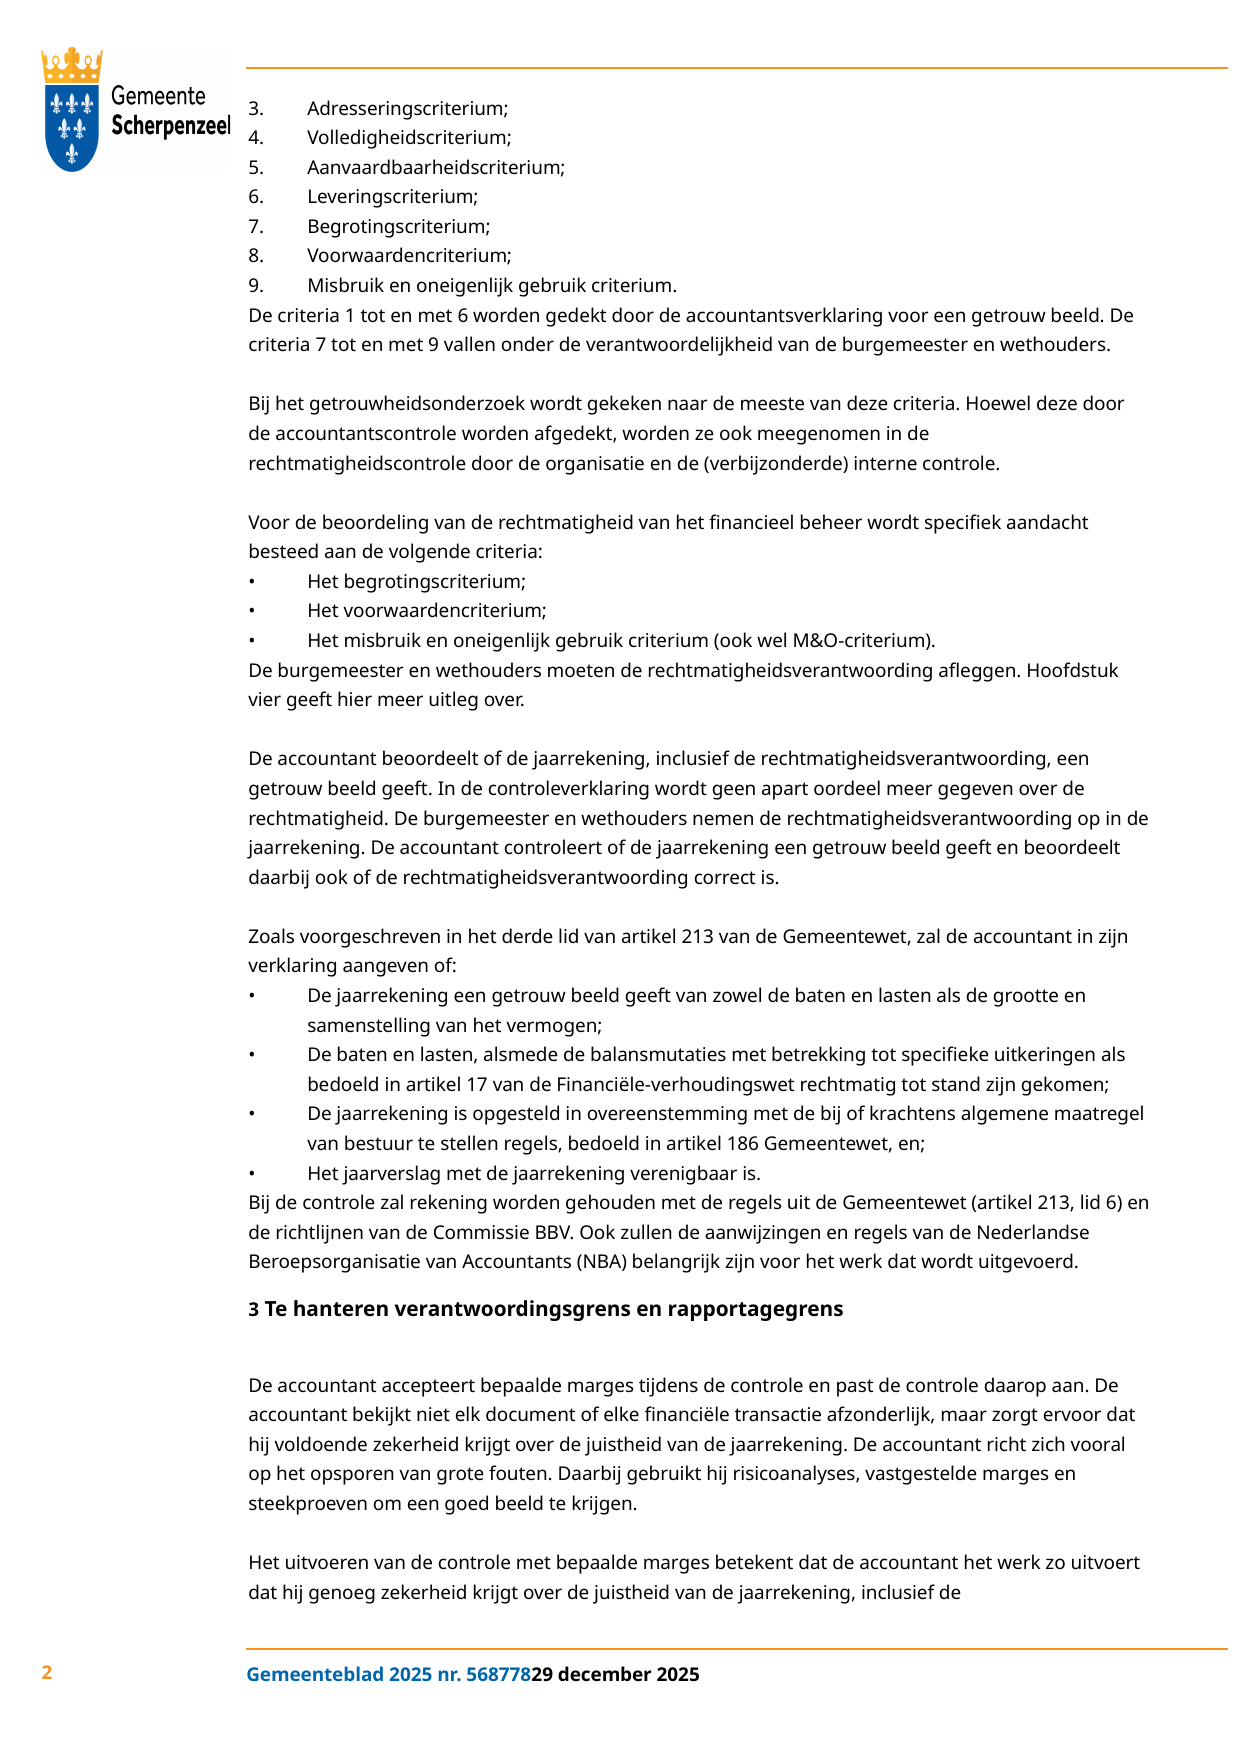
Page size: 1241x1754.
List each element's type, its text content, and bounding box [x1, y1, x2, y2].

list Misbruik en oneigenlijk gebruik criterium. [248, 272, 1152, 298]
picture [41, 47, 231, 172]
text Voor de beoordeling van de rechtmatigheid van het financieel beheer wordt specifiek aandacht besteed aan de volgende criteria: [248, 509, 1152, 564]
list De jaarrekening is opgesteld in overeenstemming met de bij of krachtens algemene maatregel van bestuur te stellen regels, bedoeld in artikel 186 Gemeentewet, en; [248, 1101, 1152, 1156]
text De accountant accepteert bepaalde marges tijdens de controle en past de controle daarop aan. De accountant bekijkt niet elk document of elke financiële transactie afzonderlijk, maar zorgt ervoor dat hij voldoende zekerheid krijgt over de juistheid van de jaarrekening. De accountant richt zich vooral op het opsporen van grote fouten. Daarbij gebruikt hij risicoanalyses, vastgestelde marges en steekproeven om een goed beeld te krijgen. [248, 1372, 1152, 1516]
list Begrotingscriterium; [248, 213, 1152, 239]
text De accountant beoordeelt of de jaarrekening, inclusief de rechtmatigheidsverantwoording, een getrouw beeld geeft. In de controleverklaring wordt geen apart oordeel meer gegeven over de rechtmatigheid. De burgemeester en wethouders nemen de rechtmatigheidsverantwoording op in de jaarrekening. De accountant controleert of de jaarrekening een getrouw beeld geeft en beoordeelt daarbij ook of de rechtmatigheidsverantwoording correct is. [248, 746, 1152, 890]
list Leveringscriterium; [248, 183, 1152, 209]
list Adresseringscriterium; [248, 95, 1152, 121]
list Volledigheidscriterium; [248, 124, 1152, 150]
list Voorwaardencriterium; [248, 243, 1152, 268]
list De jaarrekening een getrouw beeld geeft van zowel de baten en lasten als de grootte en samenstelling van het vermogen; [248, 982, 1152, 1038]
list Het misbruik en oneigenlijk gebruik criterium (ook wel M&O-criterium). [248, 627, 1152, 653]
text De burgemeester en wethouders moeten de rechtmatigheidsverantwoording afleggen. Hoofdstuk vier geeft hier meer uitleg over. [248, 657, 1152, 712]
list De baten en lasten, alsmede de balansmutaties met betrekking tot specifieke uitkeringen als bedoeld in artikel 17 van de Financiële-verhoudingswet rechtmatig tot stand zijn gekomen; [248, 1041, 1152, 1097]
text Zoals voorgeschreven in het derde lid van artikel 213 van de Gemeentewet, zal de accountant in zijn verklaring aangeven of: [248, 923, 1152, 978]
list Het jaarverslag met de jaarrekening verenigbaar is. [248, 1160, 1152, 1186]
text Bij het getrouwheidsonderzoek wordt gekeken naar de meeste van deze criteria. Hoewel deze door de accountantscontrole worden afgedekt, worden ze ook meegenomen in de rechtmatigheidscontrole door de organisatie en de (verbijzonderde) interne controle. [248, 391, 1152, 476]
text 3 Te hanteren verantwoordingsgrens en rapportagegrens [248, 1294, 1152, 1323]
list Aanvaardbaarheidscriterium; [248, 154, 1152, 180]
list Het voorwaardencriterium; [248, 598, 1152, 623]
text Bij de controle zal rekening worden gehouden met de regels uit de Gemeentewet (artikel 213, lid 6) en de richtlijnen van de Commissie BBV. Ook zullen de aanwijzingen en regels van de Nederlandse Beroepsorganisatie van Accountants (NBA) belangrijk zijn voor het werk dat wordt uitgevoerd. [248, 1189, 1152, 1274]
text Het uitvoeren van de controle met bepaalde marges betekent dat de accountant het werk zo uitvoert dat hij genoeg zekerheid krijgt over de juistheid van de jaarrekening, inclusief de [248, 1549, 1152, 1605]
list Het begrotingscriterium; [248, 568, 1152, 594]
text De criteria 1 tot en met 6 worden gedekt door de accountantsverklaring voor een getrouw beeld. De criteria 7 tot en met 9 vallen onder de verantwoordelijkheid van de burgemeester en wethouders. [248, 302, 1152, 357]
